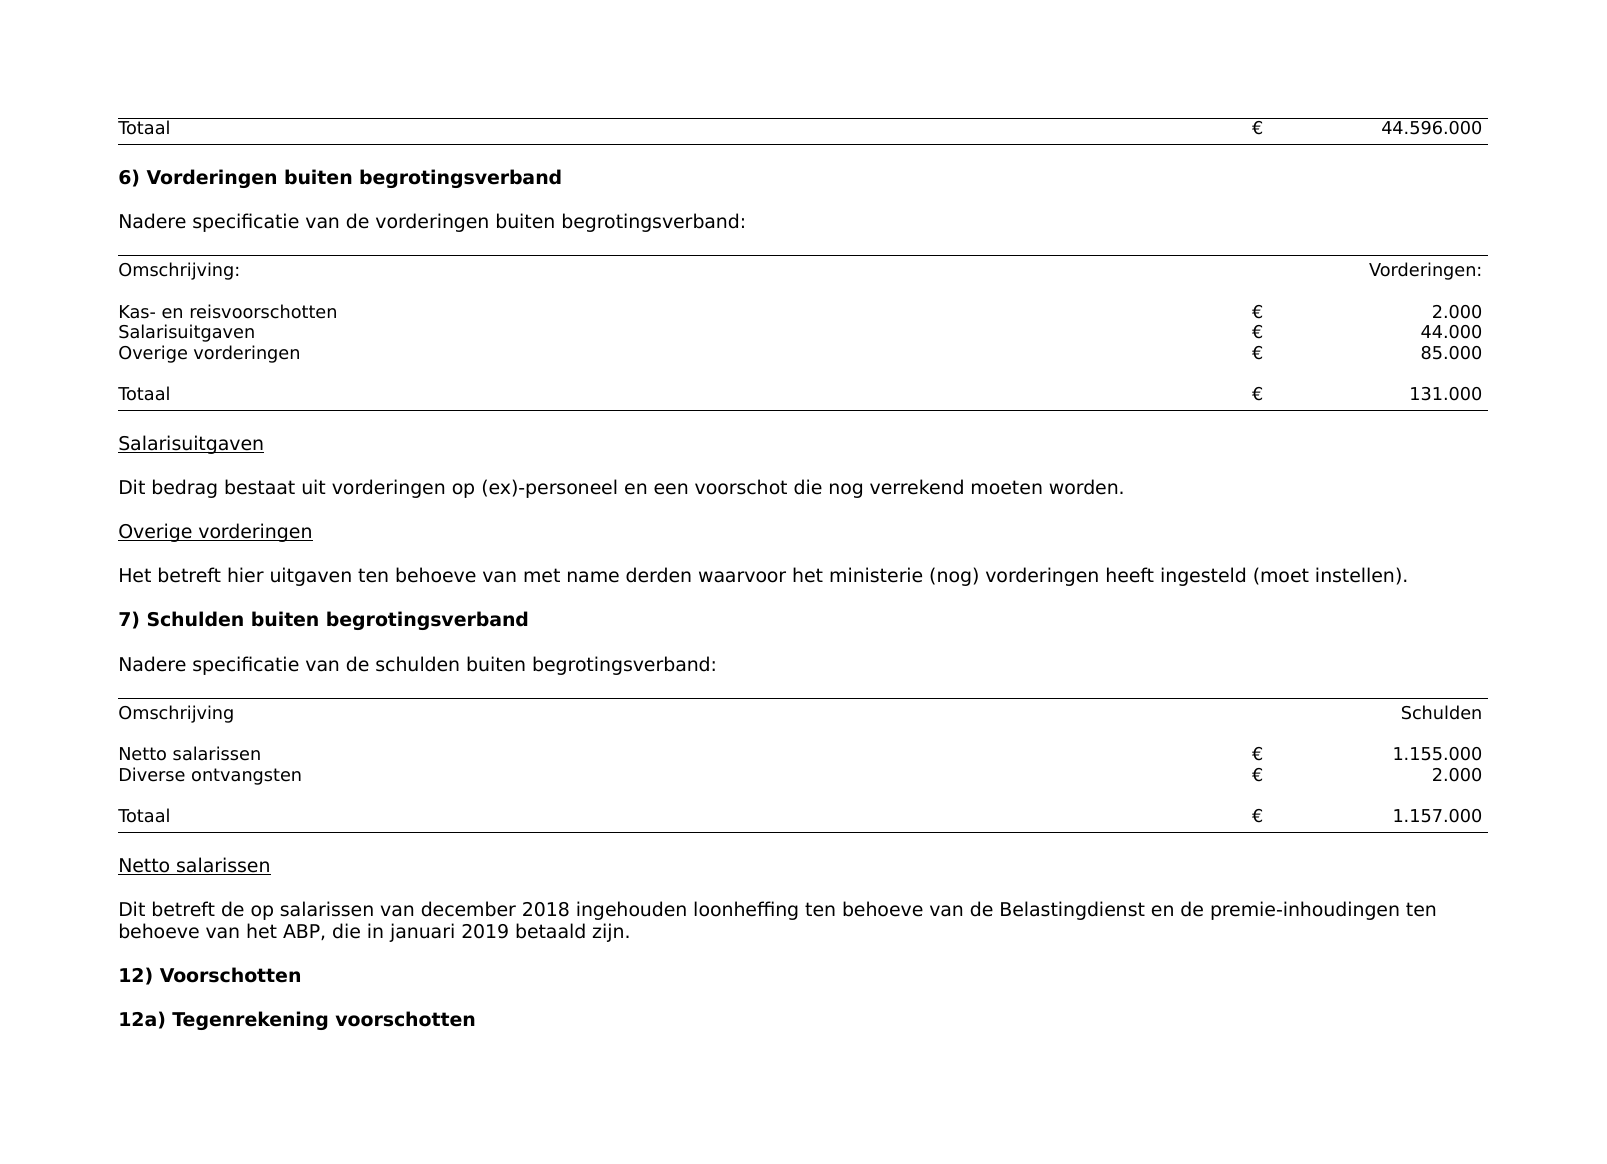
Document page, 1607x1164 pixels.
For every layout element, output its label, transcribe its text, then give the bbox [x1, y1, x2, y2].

text 12a) Tegenrekening voorschotten [118, 1009, 1488, 1031]
table_cell [118, 364, 1184, 384]
table_cell Totaal [118, 384, 1184, 409]
table_cell [1269, 364, 1488, 384]
table_cell 2.000 [1269, 765, 1488, 786]
table_cell [118, 724, 1184, 744]
table_cell € [1184, 744, 1269, 765]
text Dit betreft de op salarissen van december 2018 ingehouden loonheffing ten behoeve van de Belastingdienst en de premie-inhoudingen ten behoeve van het ABP, die in januari 2019 betaald zijn. [118, 899, 1488, 943]
table_cell [1184, 724, 1269, 744]
table_cell Diverse ontvangsten [118, 765, 1184, 786]
table_header [1184, 699, 1269, 724]
table_cell Overige vorderingen [118, 343, 1184, 363]
table_cell € [1184, 806, 1269, 832]
table_cell € [1184, 302, 1269, 322]
table_cell 44.000 [1269, 322, 1488, 343]
table_cell 85.000 [1269, 343, 1488, 363]
table_cell Salarisuitgaven [118, 322, 1184, 343]
table_cell € [1184, 343, 1269, 363]
subtitle Overige vorderingen [118, 521, 1488, 543]
table_cell Kas- en reisvoorschotten [118, 302, 1184, 322]
text Dit bedrag bestaat uit vorderingen op (ex)-personeel en een voorschot die nog verrekend moeten worden. [118, 477, 1488, 499]
table_cell € [1184, 384, 1269, 409]
table_cell 1.155.000 [1269, 744, 1488, 765]
table_cell € [1184, 322, 1269, 343]
table_cell [1269, 281, 1488, 302]
table_cell Totaal [118, 119, 1184, 143]
table_cell [1184, 786, 1269, 806]
subtitle Netto salarissen [118, 855, 1488, 877]
table_header [1184, 256, 1269, 281]
table_header Vorderingen: [1269, 256, 1488, 281]
table_cell € [1184, 119, 1269, 143]
table_cell 1.157.000 [1269, 806, 1488, 832]
table_cell [1269, 724, 1488, 744]
text Nadere specificatie van de vorderingen buiten begrotingsverband: [118, 211, 1488, 233]
subtitle 12) Voorschotten [118, 965, 1488, 987]
table_header Omschrijving: [118, 256, 1184, 281]
subtitle 7) Schulden buiten begrotingsverband [118, 609, 1488, 631]
table_cell 131.000 [1269, 384, 1488, 409]
table_header Schulden [1269, 699, 1488, 724]
table_cell 2.000 [1269, 302, 1488, 322]
table_cell [1269, 786, 1488, 806]
table_header Omschrijving [118, 699, 1184, 724]
table_cell € [1184, 765, 1269, 786]
table_cell [1184, 364, 1269, 384]
table_cell Netto salarissen [118, 744, 1184, 765]
table_cell [118, 281, 1184, 302]
subtitle Salarisuitgaven [118, 433, 1488, 455]
table_cell [118, 786, 1184, 806]
text Nadere specificatie van de schulden buiten begrotingsverband: [118, 653, 1488, 676]
text Het betreft hier uitgaven ten behoeve van met name derden waarvoor het ministerie (nog) vorderingen heeft ingesteld (moet instellen). [118, 565, 1488, 587]
table_cell 44.596.000 [1269, 119, 1488, 143]
table_cell Totaal [118, 806, 1184, 832]
table_cell [1184, 281, 1269, 302]
subtitle 6) Vorderingen buiten begrotingsverband [118, 167, 1488, 189]
